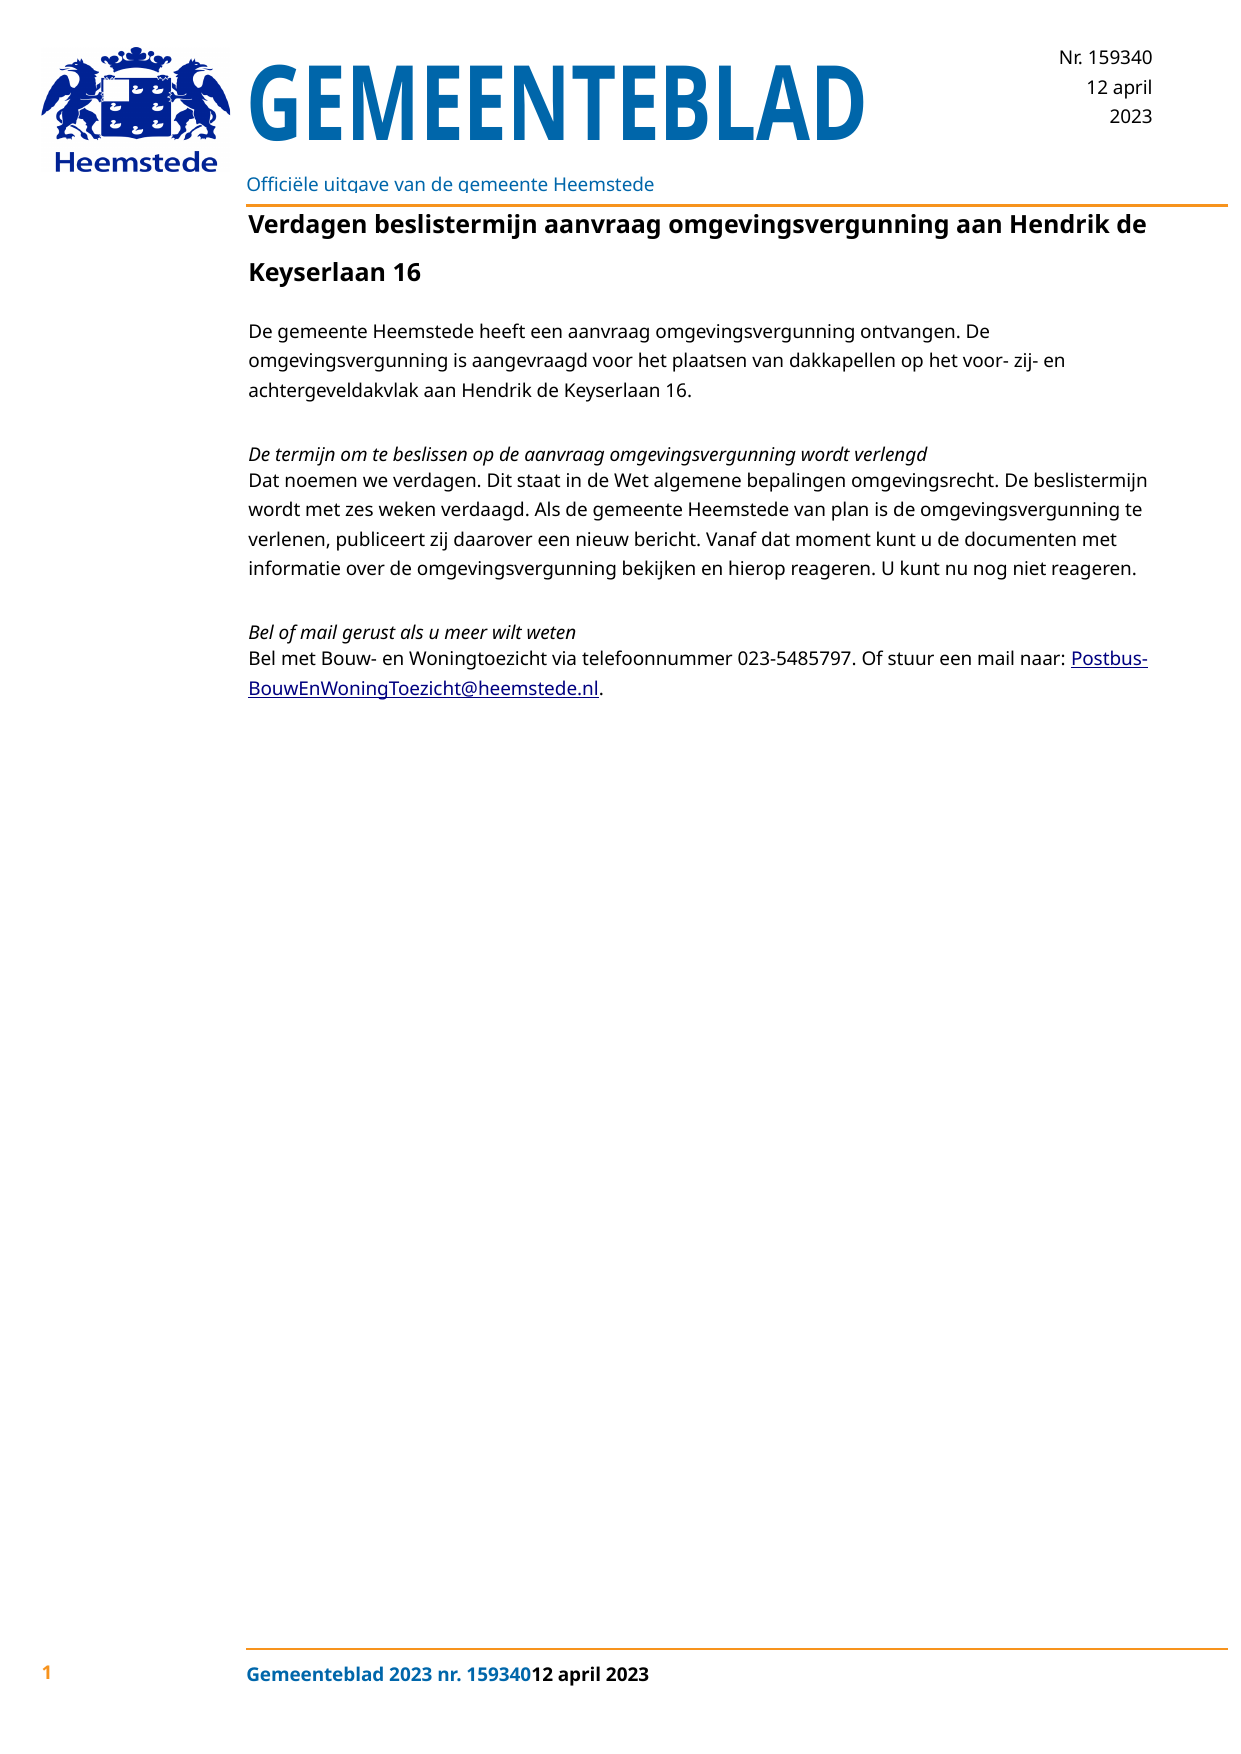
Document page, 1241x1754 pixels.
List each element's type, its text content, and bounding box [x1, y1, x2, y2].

text De gemeente Heemstede heeft een aanvraag omgevingsvergunning ontvangen. De omgevingsvergunning is aangevraagd voor het plaatsen van dakkapellen op het voor- zij- en achtergeveldakvlak aan Hendrik de Keyserlaan 16. [248, 318, 1152, 403]
picture [41, 47, 231, 172]
text Dat noemen we verdagen. Dit staat in de Wet algemene bepalingen omgevingsrecht. De beslistermijn wordt met zes weken verdaagd. Als de gemeente Heemstede van plan is de omgevingsvergunning te verlenen, publiceert zij daarover een nieuw bericht. Vanaf dat moment kunt u de documenten met informatie over de omgevingsvergunning bekijken en hierop reageren. U kunt nu nog niet reageren. [248, 467, 1152, 581]
text Bel of mail gerust als u meer wilt weten [248, 619, 1152, 645]
text Verdagen beslistermijn aanvraag omgevingsvergunning aan Hendrik de Keyserlaan 16 [248, 207, 1152, 288]
text De termijn om te beslissen op de aanvraag omgevingsvergunning wordt verlengd [248, 441, 1152, 467]
text Bel met Bouw- en Woningtoezicht via telefoonnummer 023-5485797. Of stuur een mail naar: Postbus-BouwEnWoningToezicht@heemstede.nl. [248, 645, 1152, 701]
